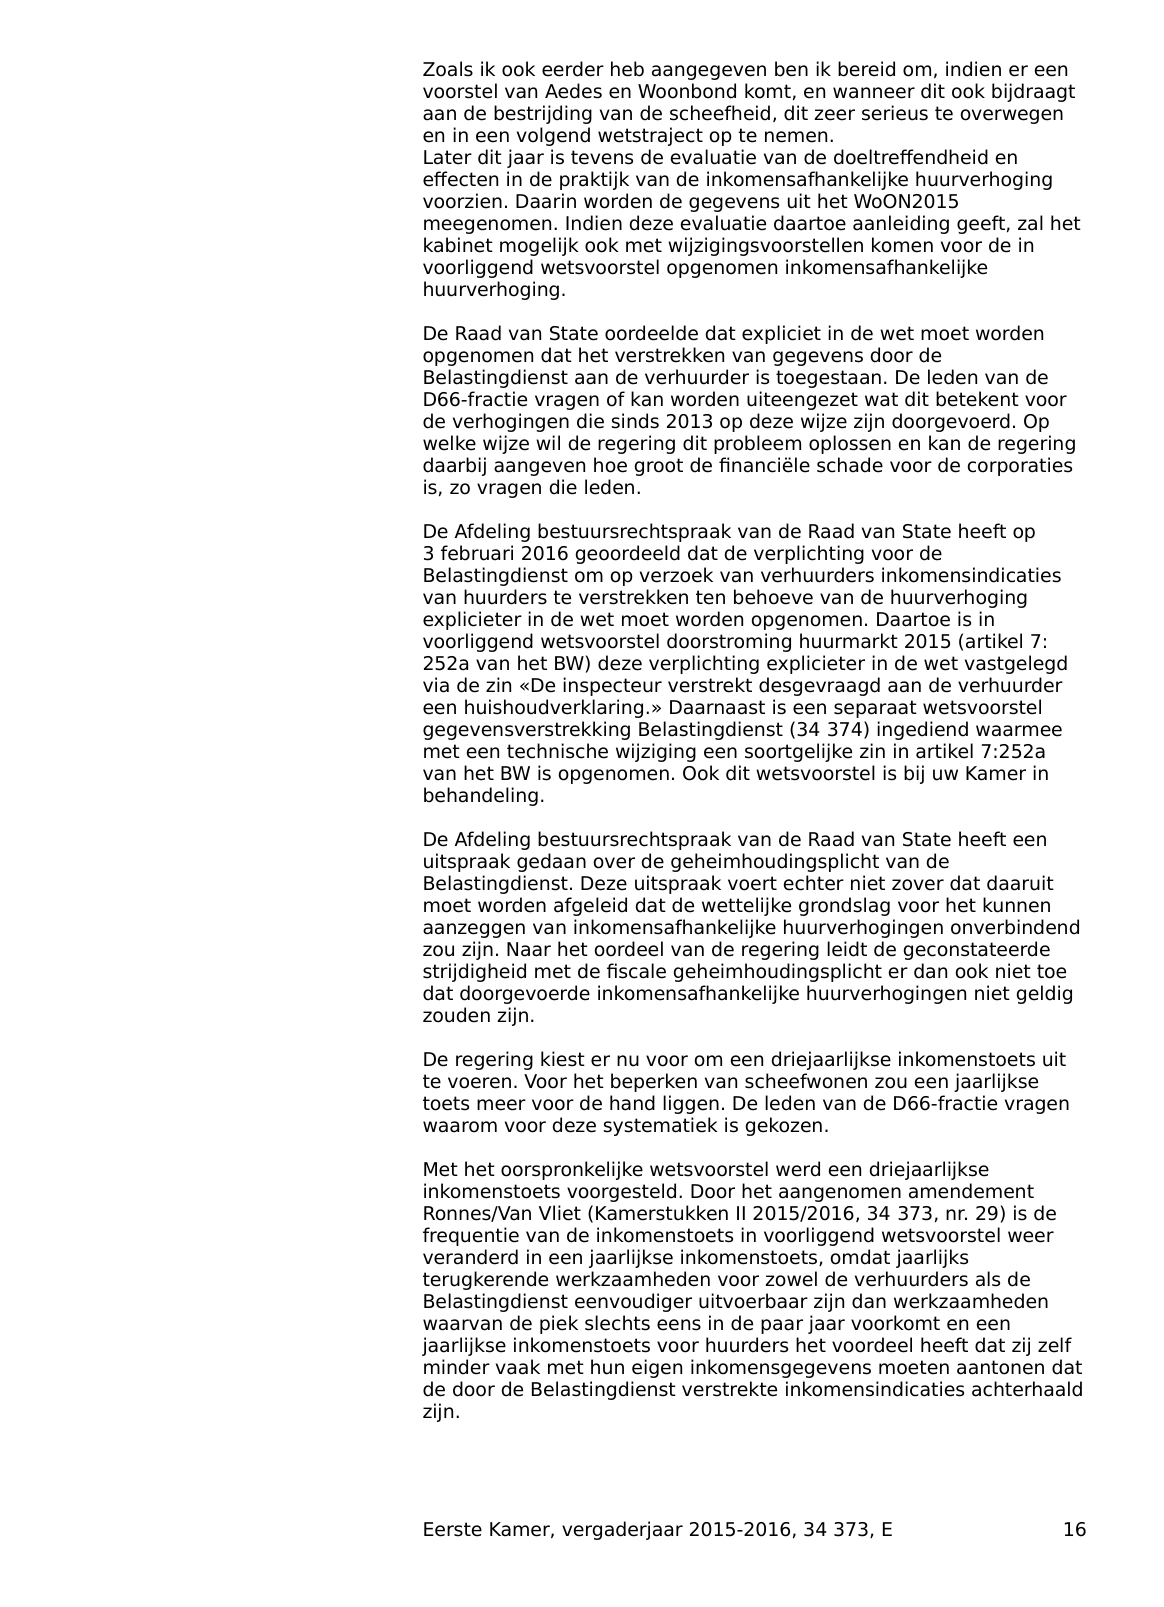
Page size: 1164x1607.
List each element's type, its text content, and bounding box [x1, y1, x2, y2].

text De regering kiest er nu voor om een driejaarlijkse inkomenstoets uit te voeren. Voor het beperken van scheefwonen zou een jaarlijkse toets meer voor de hand liggen. De leden van de D66-fractie vragen waarom voor deze systematiek is gekozen. [422, 1049, 1087, 1137]
text Zoals ik ook eerder heb aangegeven ben ik bereid om, indien er een voorstel van Aedes en Woonbond komt, en wanneer dit ook bijdraagt aan de bestrijding van de scheefheid, dit zeer serieus te overwegen en in een volgend wetstraject op te nemen. [422, 59, 1087, 147]
text Later dit jaar is tevens de evaluatie van de doeltreffendheid en effecten in de praktijk van de inkomensafhankelijke huurverhoging voorzien. Daarin worden de gegevens uit het WoON2015 meegenomen. Indien deze evaluatie daartoe aanleiding geeft, zal het kabinet mogelijk ook met wijzigingsvoorstellen komen voor de in voorliggend wetsvoorstel opgenomen inkomensafhankelijke huurverhoging. [422, 147, 1087, 301]
text De Afdeling bestuursrechtspraak van de Raad van State heeft op 3 februari 2016 geoordeeld dat de verplichting voor de Belastingdienst om op verzoek van verhuurders inkomensindicaties van huurders te verstrekken ten behoeve van de huurverhoging explicieter in de wet moet worden opgenomen. Daartoe is in voorliggend wetsvoorstel doorstroming huurmarkt 2015 (artikel 7: 252a van het BW) deze verplichting explicieter in de wet vastgelegd via de zin «De inspecteur verstrekt desgevraagd aan de verhuurder een huishoudverklaring.» Daarnaast is een separaat wetsvoorstel gegevensverstrekking Belastingdienst (34 374) ingediend waarmee met een technische wijziging een soortgelijke zin in artikel 7:252a van het BW is opgenomen. Ook dit wetsvoorstel is bij uw Kamer in behandeling. [422, 521, 1087, 807]
text De Raad van State oordeelde dat expliciet in de wet moet worden opgenomen dat het verstrekken van gegevens door de Belastingdienst aan de verhuurder is toegestaan. De leden van de D66-fractie vragen of kan worden uiteengezet wat dit betekent voor de verhogingen die sinds 2013 op deze wijze zijn doorgevoerd. Op welke wijze wil de regering dit probleem oplossen en kan de regering daarbij aangeven hoe groot de financiële schade voor de corporaties is, zo vragen die leden. [422, 323, 1087, 499]
text Met het oorspronkelijke wetsvoorstel werd een driejaarlijkse inkomenstoets voorgesteld. Door het aangenomen amendement Ronnes/Van Vliet (Kamerstukken II 2015/2016, 34 373, nr. 29) is de frequentie van de inkomenstoets in voorliggend wetsvoorstel weer veranderd in een jaarlijkse inkomenstoets, omdat jaarlijks terugkerende werkzaamheden voor zowel de verhuurders als de Belastingdienst eenvoudiger uitvoerbaar zijn dan werkzaamheden waarvan de piek slechts eens in de paar jaar voorkomt en een jaarlijkse inkomenstoets voor huurders het voordeel heeft dat zij zelf minder vaak met hun eigen inkomensgegevens moeten aantonen dat de door de Belastingdienst verstrekte inkomensindicaties achterhaald zijn. [422, 1159, 1087, 1423]
text De Afdeling bestuursrechtspraak van de Raad van State heeft een uitspraak gedaan over de geheimhoudingsplicht van de Belastingdienst. Deze uitspraak voert echter niet zover dat daaruit moet worden afgeleid dat de wettelijke grondslag voor het kunnen aanzeggen van inkomensafhankelijke huurverhogingen onverbindend zou zijn. Naar het oordeel van de regering leidt de geconstateerde strijdigheid met de fiscale geheimhoudingsplicht er dan ook niet toe dat doorgevoerde inkomensafhankelijke huurverhogingen niet geldig zouden zijn. [422, 829, 1087, 1027]
